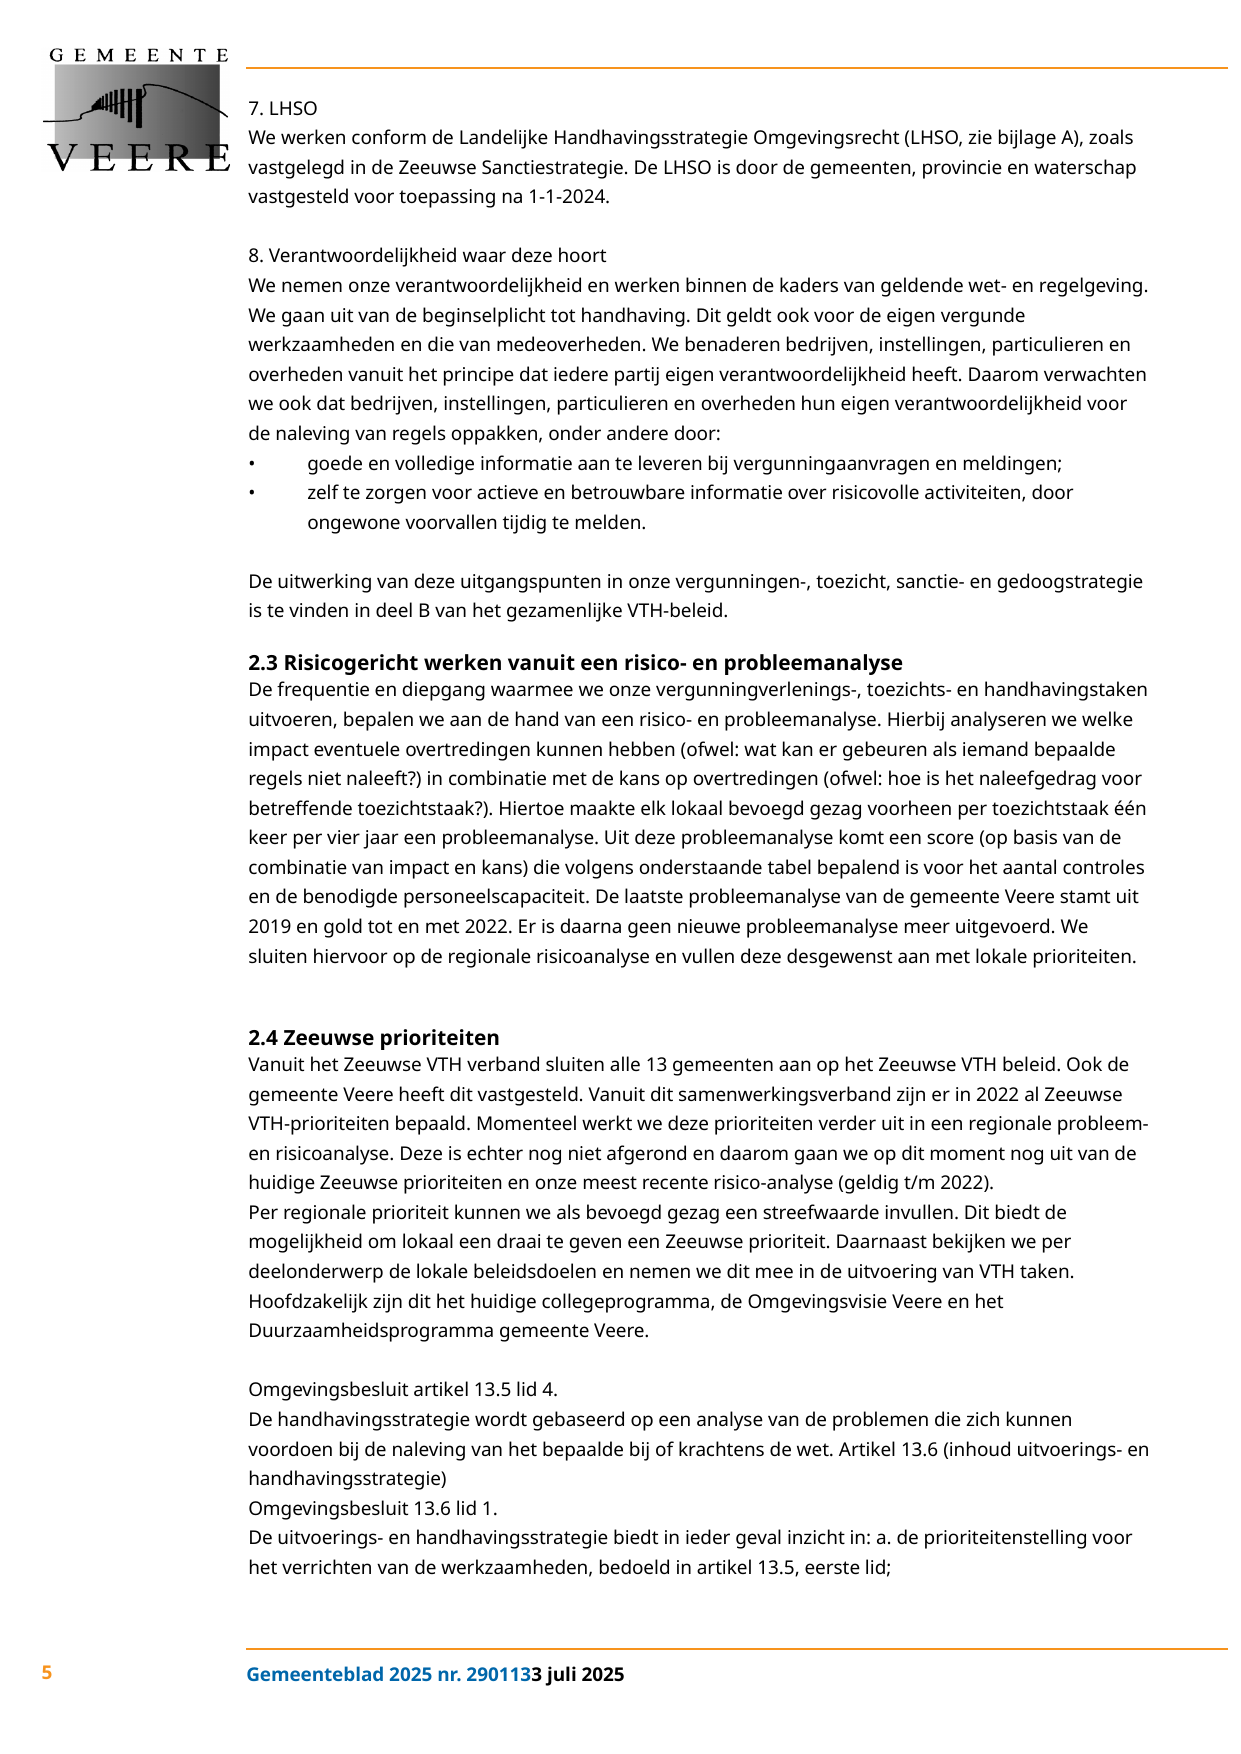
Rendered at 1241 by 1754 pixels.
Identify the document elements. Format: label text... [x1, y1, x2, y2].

list goede en volledige informatie aan te leveren bij vergunningaanvragen en meldingen; [248, 450, 1152, 476]
text Omgevingsbesluit 13.6 lid 1. [248, 1495, 1152, 1521]
text 2.3 Risicogericht werken vanuit een risico- en probleemanalyse [248, 648, 1152, 677]
text 8. Verantwoordelijkheid waar deze hoort [248, 243, 1152, 268]
text Per regionale prioriteit kunnen we als bevoegd gezag een streefwaarde invullen. Dit biedt de mogelijkheid om lokaal een draai te geven een Zeeuwse prioriteit. Daarnaast bekijken we per deelonderwerp de lokale beleidsdoelen en nemen we dit mee in de uitvoering van VTH taken. Hoofdzakelijk zijn dit het huidige collegeprogramma, de Omgevingsvisie Veere en het Duurzaamheidsprogramma gemeente Veere. [248, 1199, 1152, 1343]
picture [41, 47, 231, 172]
text 2.4 Zeeuwse prioriteiten [248, 1023, 1152, 1051]
text 7. LHSO [248, 95, 1152, 121]
text De handhavingsstrategie wordt gebaseerd op een analyse van de problemen die zich kunnen voordoen bij de naleving van het bepaalde bij of krachtens de wet. Artikel 13.6 (inhoud uitvoerings- en handhavingsstrategie) [248, 1406, 1152, 1491]
text Omgevingsbesluit artikel 13.5 lid 4. [248, 1377, 1152, 1402]
text De uitwerking van deze uitgangspunten in onze vergunningen-, toezicht, sanctie- en gedoogstrategie is te vinden in deel B van het gezamenlijke VTH-beleid. [248, 568, 1152, 623]
text De frequentie en diepgang waarmee we onze vergunningverlenings-, toezichts- en handhavingstaken uitvoeren, bepalen we aan de hand van een risico- en probleemanalyse. Hierbij analyseren we welke impact eventuele overtredingen kunnen hebben (ofwel: wat kan er gebeuren als iemand bepaalde regels niet naleeft?) in combinatie met de kans op overtredingen (ofwel: hoe is het naleefgedrag voor betreffende toezichtstaak?). Hiertoe maakte elk lokaal bevoegd gezag voorheen per toezichtstaak één keer per vier jaar een probleemanalyse. Uit deze probleemanalyse komt een score (op basis van de combinatie van impact en kans) die volgens onderstaande tabel bepalend is voor het aantal controles en de benodigde personeelscapaciteit. De laatste probleemanalyse van de gemeente Veere stamt uit 2019 en gold tot en met 2022. Er is daarna geen nieuwe probleemanalyse meer uitgevoerd. We sluiten hiervoor op de regionale risicoanalyse en vullen deze desgewenst aan met lokale prioriteiten. [248, 677, 1152, 968]
list zelf te zorgen voor actieve en betrouwbare informatie over risicovolle activiteiten, door ongewone voorvallen tijdig te melden. [248, 479, 1152, 535]
text We werken conform de Landelijke Handhavingsstrategie Omgevingsrecht (LHSO, zie bijlage A), zoals vastgelegd in de Zeeuwse Sanctiestrategie. De LHSO is door de gemeenten, provincie en waterschap vastgesteld voor toepassing na 1-1-2024. [248, 124, 1152, 209]
text We nemen onze verantwoordelijkheid en werken binnen de kaders van geldende wet- en regelgeving. We gaan uit van de beginselplicht tot handhaving. Dit geldt ook voor de eigen vergunde werkzaamheden en die van medeoverheden. We benaderen bedrijven, instellingen, particulieren en overheden vanuit het principe dat iedere partij eigen verantwoordelijkheid heeft. Daarom verwachten we ook dat bedrijven, instellingen, particulieren en overheden hun eigen verantwoordelijkheid voor de naleving van regels oppakken, onder andere door: [248, 272, 1152, 446]
text De uitvoerings- en handhavingsstrategie biedt in ieder geval inzicht in: a. de prioriteitenstelling voor het verrichten van de werkzaamheden, bedoeld in artikel 13.5, eerste lid; [248, 1524, 1152, 1580]
text Vanuit het Zeeuwse VTH verband sluiten alle 13 gemeenten aan op het Zeeuwse VTH beleid. Ook de gemeente Veere heeft dit vastgesteld. Vanuit dit samenwerkingsverband zijn er in 2022 al Zeeuwse VTH-prioriteiten bepaald. Momenteel werkt we deze prioriteiten verder uit in een regionale probleem- en risicoanalyse. Deze is echter nog niet afgerond en daarom gaan we op dit moment nog uit van de huidige Zeeuwse prioriteiten en onze meest recente risico-analyse (geldig t/m 2022). [248, 1051, 1152, 1195]
